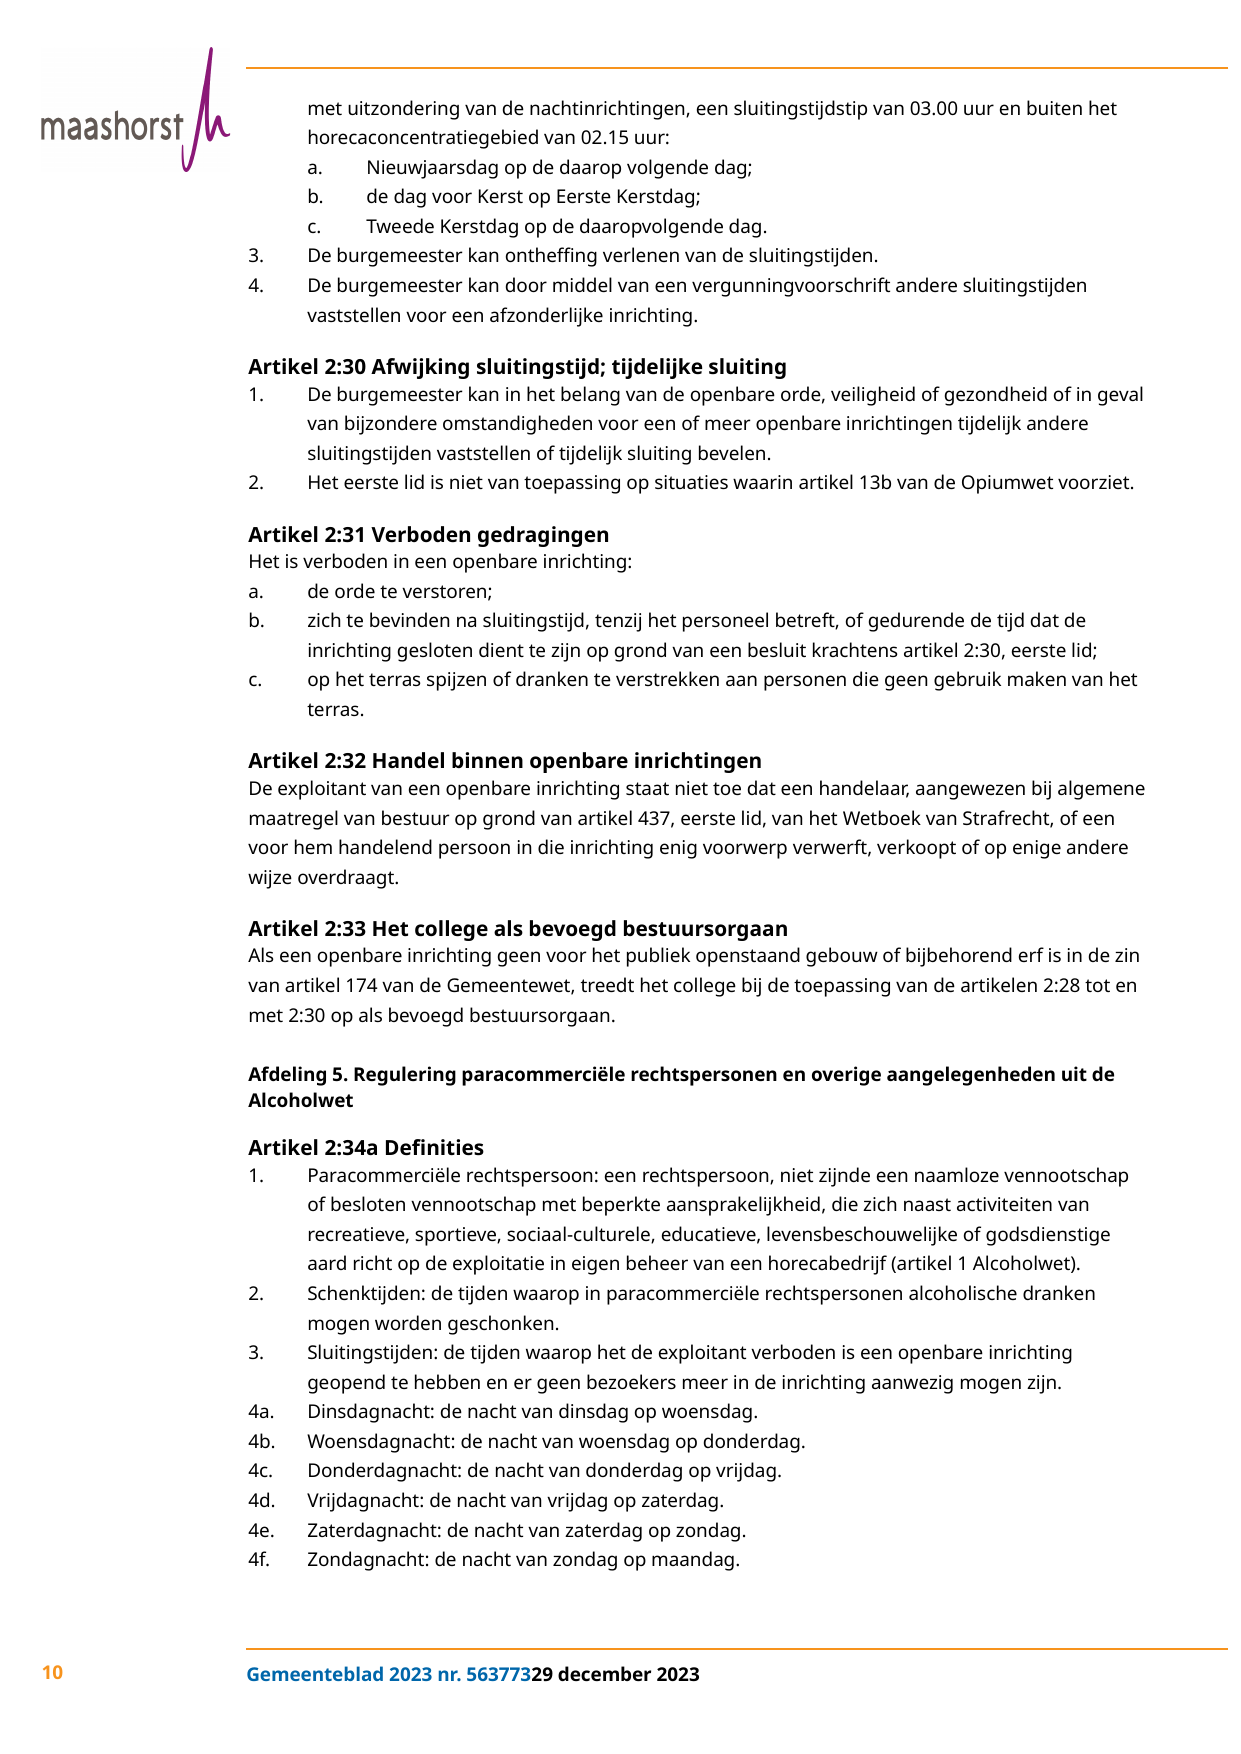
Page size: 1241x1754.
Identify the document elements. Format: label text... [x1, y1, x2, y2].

text Afdeling 5. Regulering paracommerciële rechtspersonen en overige aangelegenheden uit de Alcoholwet [248, 1061, 1152, 1112]
list Paracommerciële rechtspersoon: een rechtspersoon, niet zijnde een naamloze vennootschap of besloten vennootschap met beperkte aansprakelijkheid, die zich naast activiteiten van recreatieve, sportieve, sociaal-culturele, educatieve, levensbeschouwelijke of godsdienstige aard richt op de exploitatie in eigen beheer van een horecabedrijf (artikel 1 Alcoholwet). [248, 1162, 1152, 1276]
list met uitzondering van de nachtinrichtingen, een sluitingstijdstip van 03.00 uur en buiten het horecaconcentratiegebied van 02.15 uur: [248, 95, 1152, 150]
list Het eerste lid is niet van toepassing op situaties waarin artikel 13b van de Opiumwet voorziet. [248, 469, 1152, 495]
text Artikel 2:33 Het college als bevoegd bestuursorgaan [248, 914, 1152, 943]
list De burgemeester kan ontheffing verlenen van de sluitingstijden. [248, 243, 1152, 268]
text De exploitant van een openbare inrichting staat niet toe dat een handelaar, aangewezen bij algemene maatregel van bestuur op grond van artikel 437, eerste lid, van het Wetboek van Strafrecht, of een voor hem handelend persoon in die inrichting enig voorwerp verwerft, verkoopt of op enige andere wijze overdraagt. [248, 775, 1152, 889]
list Woensdagnacht: de nacht van woensdag op donderdag. [248, 1428, 1152, 1454]
list Zaterdagnacht: de nacht van zaterdag op zondag. [248, 1517, 1152, 1542]
list De burgemeester kan in het belang van de openbare orde, veiligheid of gezondheid of in geval van bijzondere omstandigheden voor een of meer openbare inrichtingen tijdelijk andere sluitingstijden vaststellen of tijdelijk sluiting bevelen. [248, 381, 1152, 466]
list Vrijdagnacht: de nacht van vrijdag op zaterdag. [248, 1487, 1152, 1513]
list Dinsdagnacht: de nacht van dinsdag op woensdag. [248, 1398, 1152, 1424]
text Artikel 2:31 Verboden gedragingen [248, 520, 1152, 548]
list Schenktijden: de tijden waarop in paracommerciële rechtspersonen alcoholische dranken mogen worden geschonken. [248, 1280, 1152, 1335]
text Het is verboden in een openbare inrichting: [248, 548, 1152, 574]
list de orde te verstoren; [248, 578, 1152, 604]
text Artikel 2:32 Handel binnen openbare inrichtingen [248, 747, 1152, 775]
list De burgemeester kan door middel van een vergunningvoorschrift andere sluitingstijden vaststellen voor een afzonderlijke inrichting. [248, 272, 1152, 328]
list Zondagnacht: de nacht van zondag op maandag. [248, 1546, 1152, 1572]
text Artikel 2:30 Afwijking sluitingstijd; tijdelijke sluiting [248, 352, 1152, 381]
list zich te bevinden na sluitingstijd, tenzij het personeel betreft, of gedurende de tijd dat de inrichting gesloten dient te zijn op grond van een besluit krachtens artikel 2:30, eerste lid; [248, 607, 1152, 663]
list Donderdagnacht: de nacht van donderdag op vrijdag. [248, 1458, 1152, 1483]
text Artikel 2:34a Definities [248, 1133, 1152, 1162]
text Als een openbare inrichting geen voor het publiek openstaand gebouw of bijbehorend erf is in de zin van artikel 174 van de Gemeentewet, treedt het college bij de toepassing van de artikelen 2:28 tot en met 2:30 op als bevoegd bestuursorgaan. [248, 943, 1152, 1028]
list Nieuwjaarsdag op de daarop volgende dag; [307, 154, 1152, 180]
list op het terras spijzen of dranken te verstrekken aan personen die geen gebruik maken van het terras. [248, 667, 1152, 722]
list Tweede Kerstdag op de daaropvolgende dag. [307, 213, 1152, 239]
list Sluitingstijden: de tijden waarop het de exploitant verboden is een openbare inrichting geopend te hebben en er geen bezoekers meer in de inrichting aanwezig mogen zijn. [248, 1339, 1152, 1394]
list de dag voor Kerst op Eerste Kerstdag; [307, 183, 1152, 209]
picture [41, 47, 231, 172]
